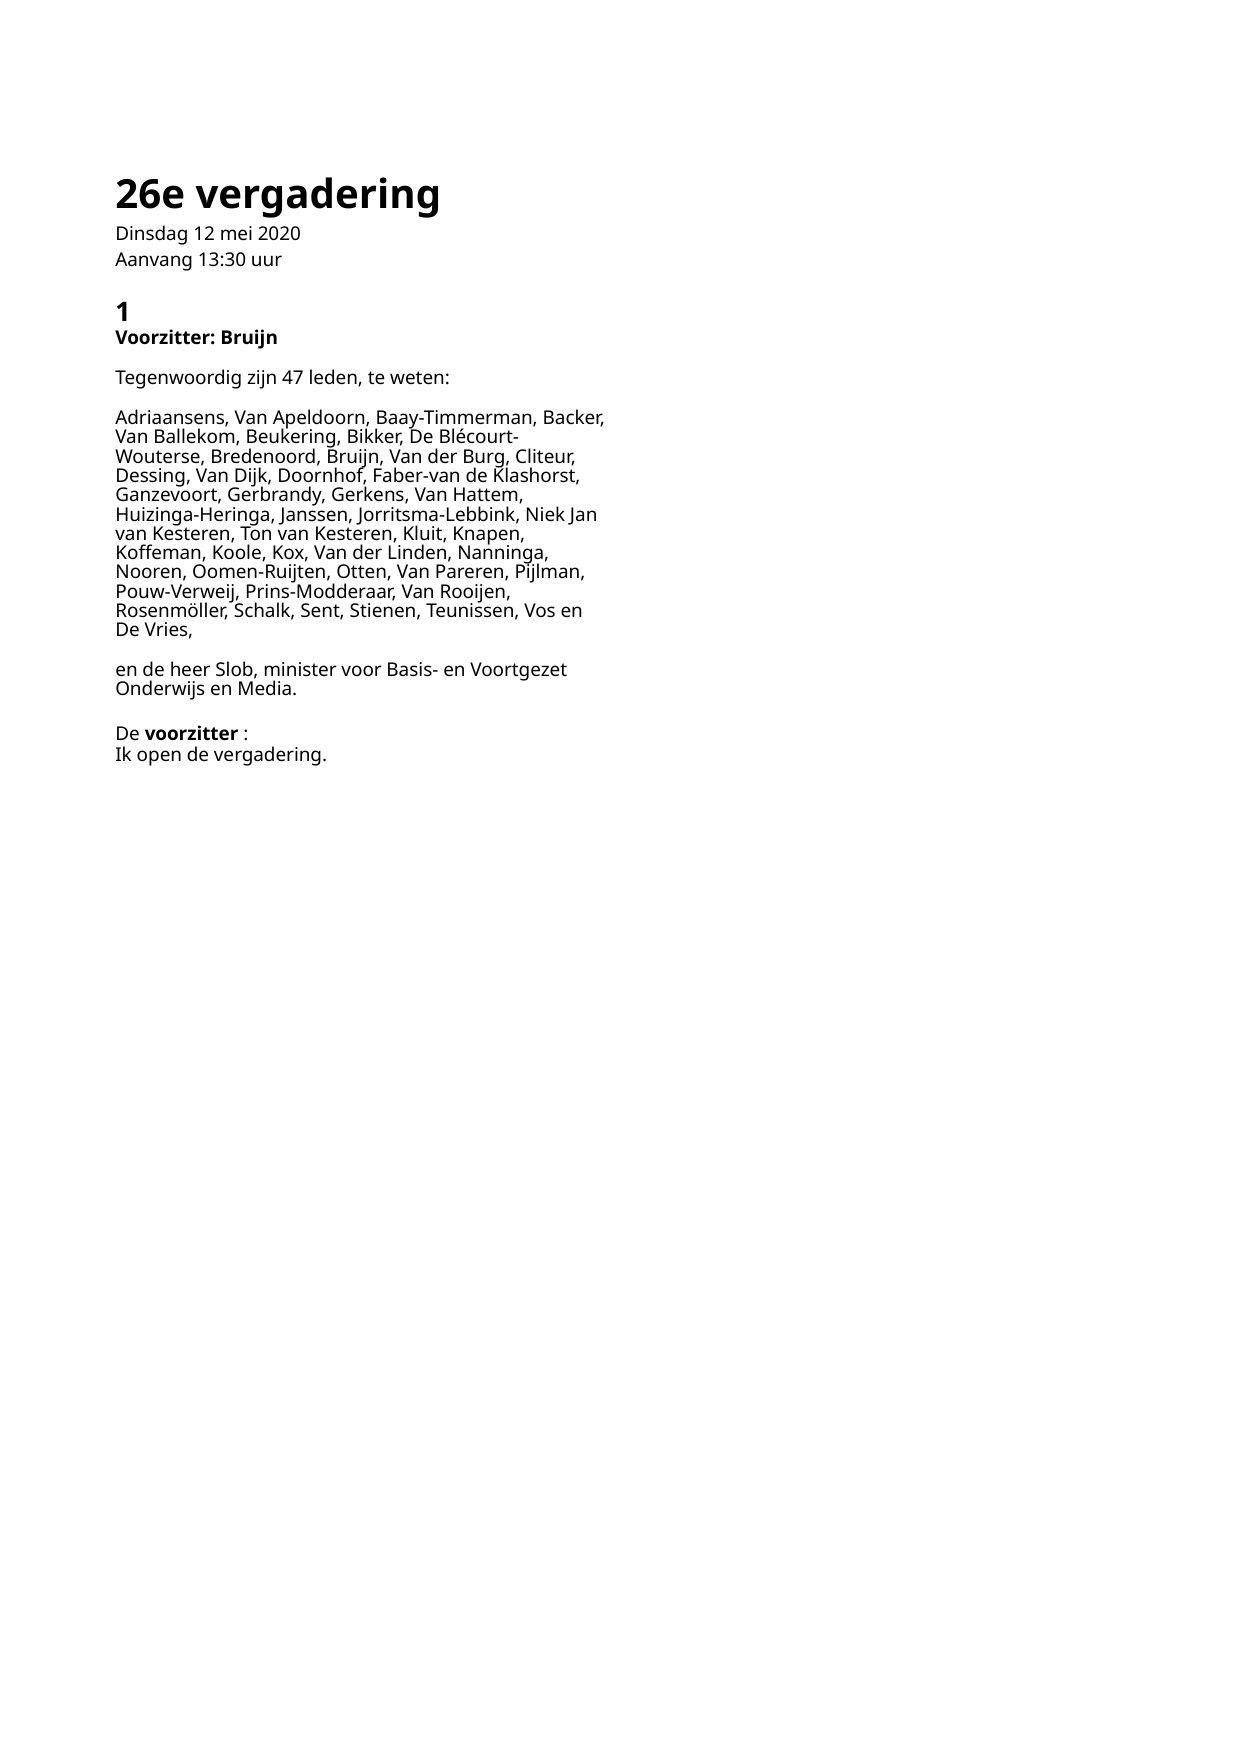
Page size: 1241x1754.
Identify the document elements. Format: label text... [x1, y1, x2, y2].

text Dinsdag 12 mei 2020 [115, 220, 605, 246]
text Adriaansens, Van Apeldoorn, Baay-Timmerman, Backer, Van Ballekom, Beukering, Bikker, De Blécourt-Wouterse, Bredenoord, Bruijn, Van der Burg, Cliteur, Dessing, Van Dijk, Doornhof, Faber-van de Klashorst, Ganzevoort, Gerbrandy, Gerkens, Van Hattem, Huizinga-Heringa, Janssen, Jorritsma-Lebbink, Niek Jan van Kesteren, Ton van Kesteren, Kluit, Knapen, Koffeman, Koole, Kox, Van der Linden, Nanninga, Nooren, Oomen-Ruijten, Otten, Van Pareren, Pijlman, Pouw-Verweij, Prins-Modderaar, Van Rooijen, Rosenmöller, Schalk, Sent, Stienen, Teunissen, Vos en De Vries, [115, 409, 605, 640]
text Aanvang 13:30 uur [115, 246, 605, 272]
text Tegenwoordig zijn 47 leden, te weten: [115, 369, 605, 388]
text 1 [115, 292, 605, 329]
text Voorzitter: Bruijn [115, 329, 605, 348]
text Ik open de vergadering. [115, 746, 605, 766]
text De voorzitter : [115, 721, 605, 746]
text en de heer Slob, minister voor Basis- en Voortgezet Onderwijs en Media. [115, 661, 605, 700]
text 26e vergadering [115, 165, 605, 220]
